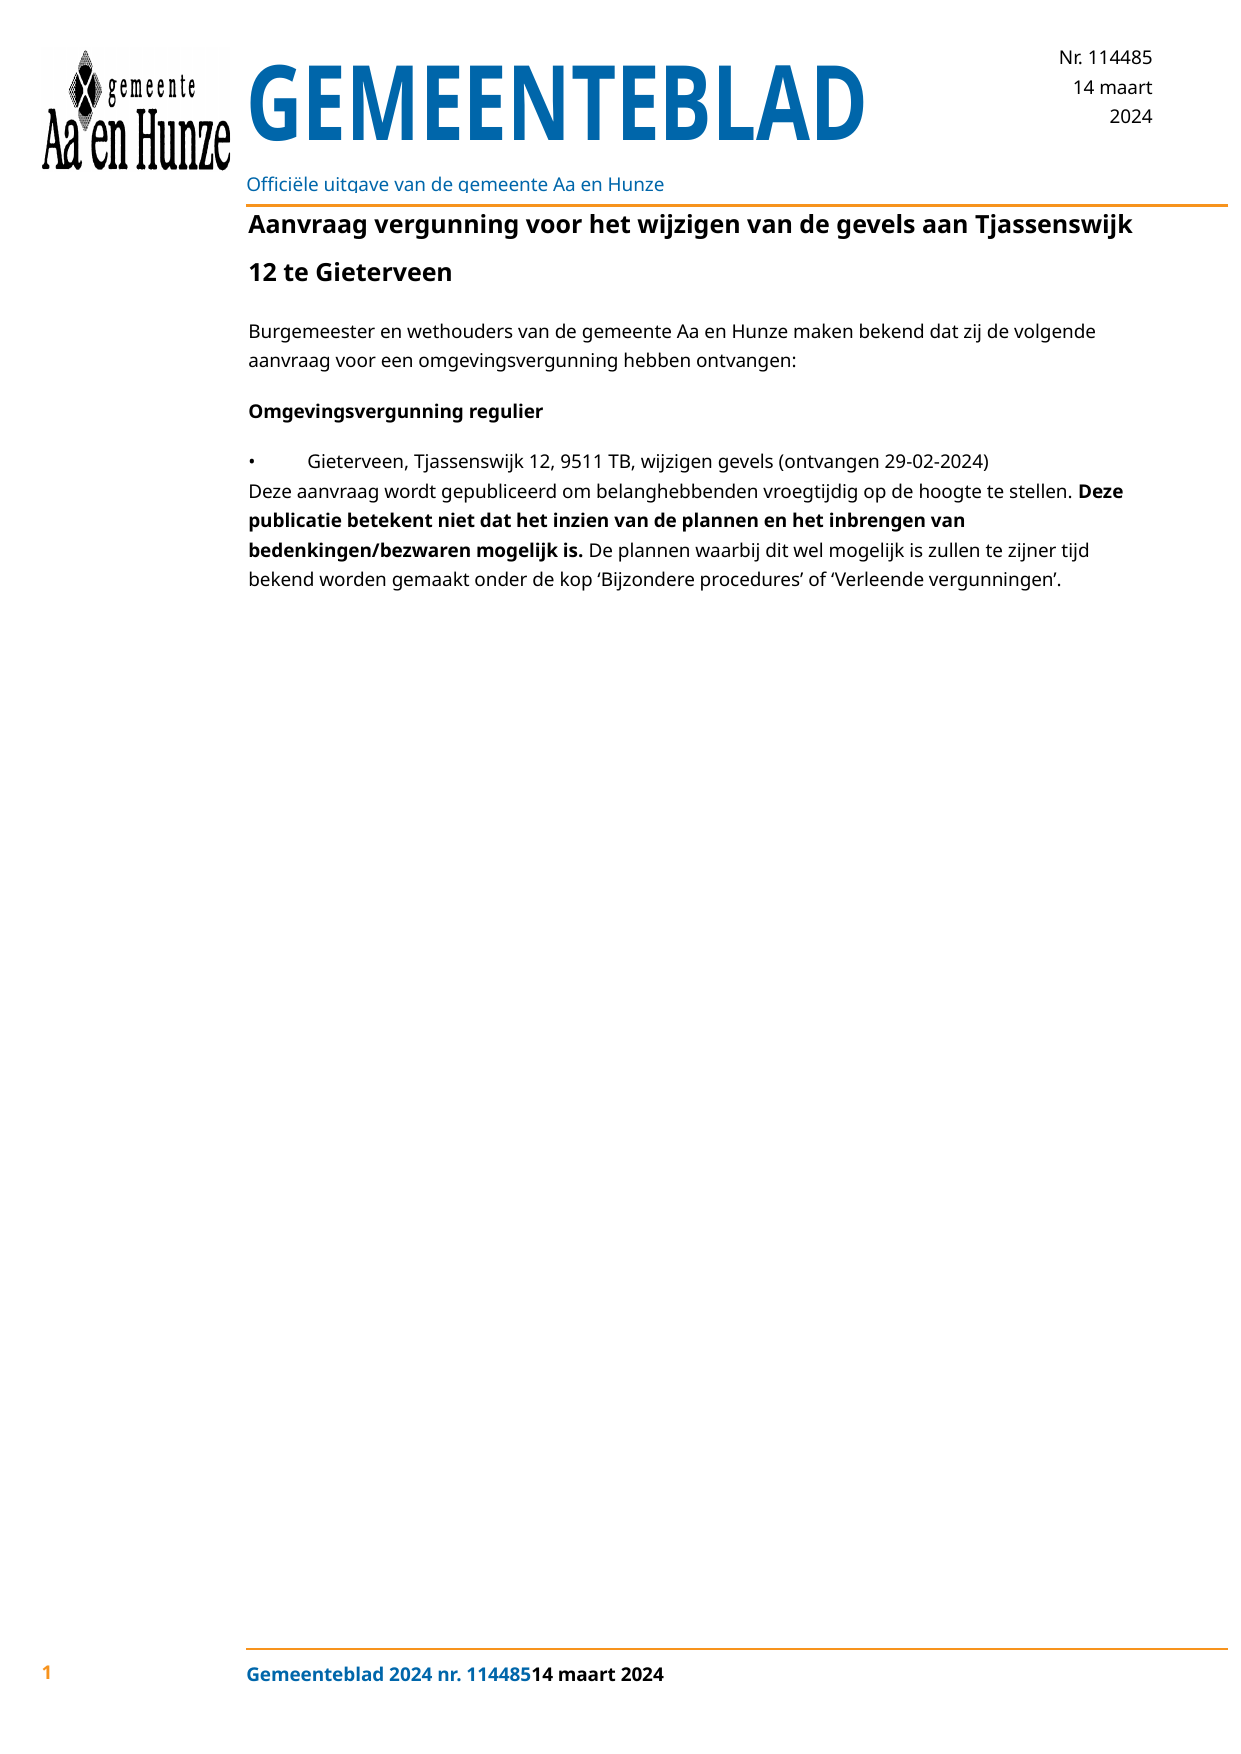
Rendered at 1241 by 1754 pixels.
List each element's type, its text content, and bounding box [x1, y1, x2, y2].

list Gieterveen, Tjassenswijk 12, 9511 TB, wijzigen gevels (ontvangen 29-02-2024) [248, 448, 1152, 474]
text Deze aanvraag wordt gepubliceerd om belanghebbenden vroegtijdig op de hoogte te stellen. Deze publicatie betekent niet dat het inzien van de plannen en het inbrengen van bedenkingen/bezwaren mogelijk is. De plannen waarbij dit wel mogelijk is zullen te zijner tijd bekend worden gemaakt onder de kop ‘Bijzondere procedures’ of ‘Verleende vergunningen’. [248, 478, 1152, 592]
picture [41, 47, 231, 172]
text Burgemeester en wethouders van de gemeente Aa en Hunze maken bekend dat zij de volgende aanvraag voor een omgevingsvergunning hebben ontvangen: [248, 318, 1152, 373]
text Aanvraag vergunning voor het wijzigen van de gevels aan Tjassenswijk 12 te Gieterveen [248, 207, 1152, 288]
text Omgevingsvergunning regulier [248, 398, 1152, 424]
